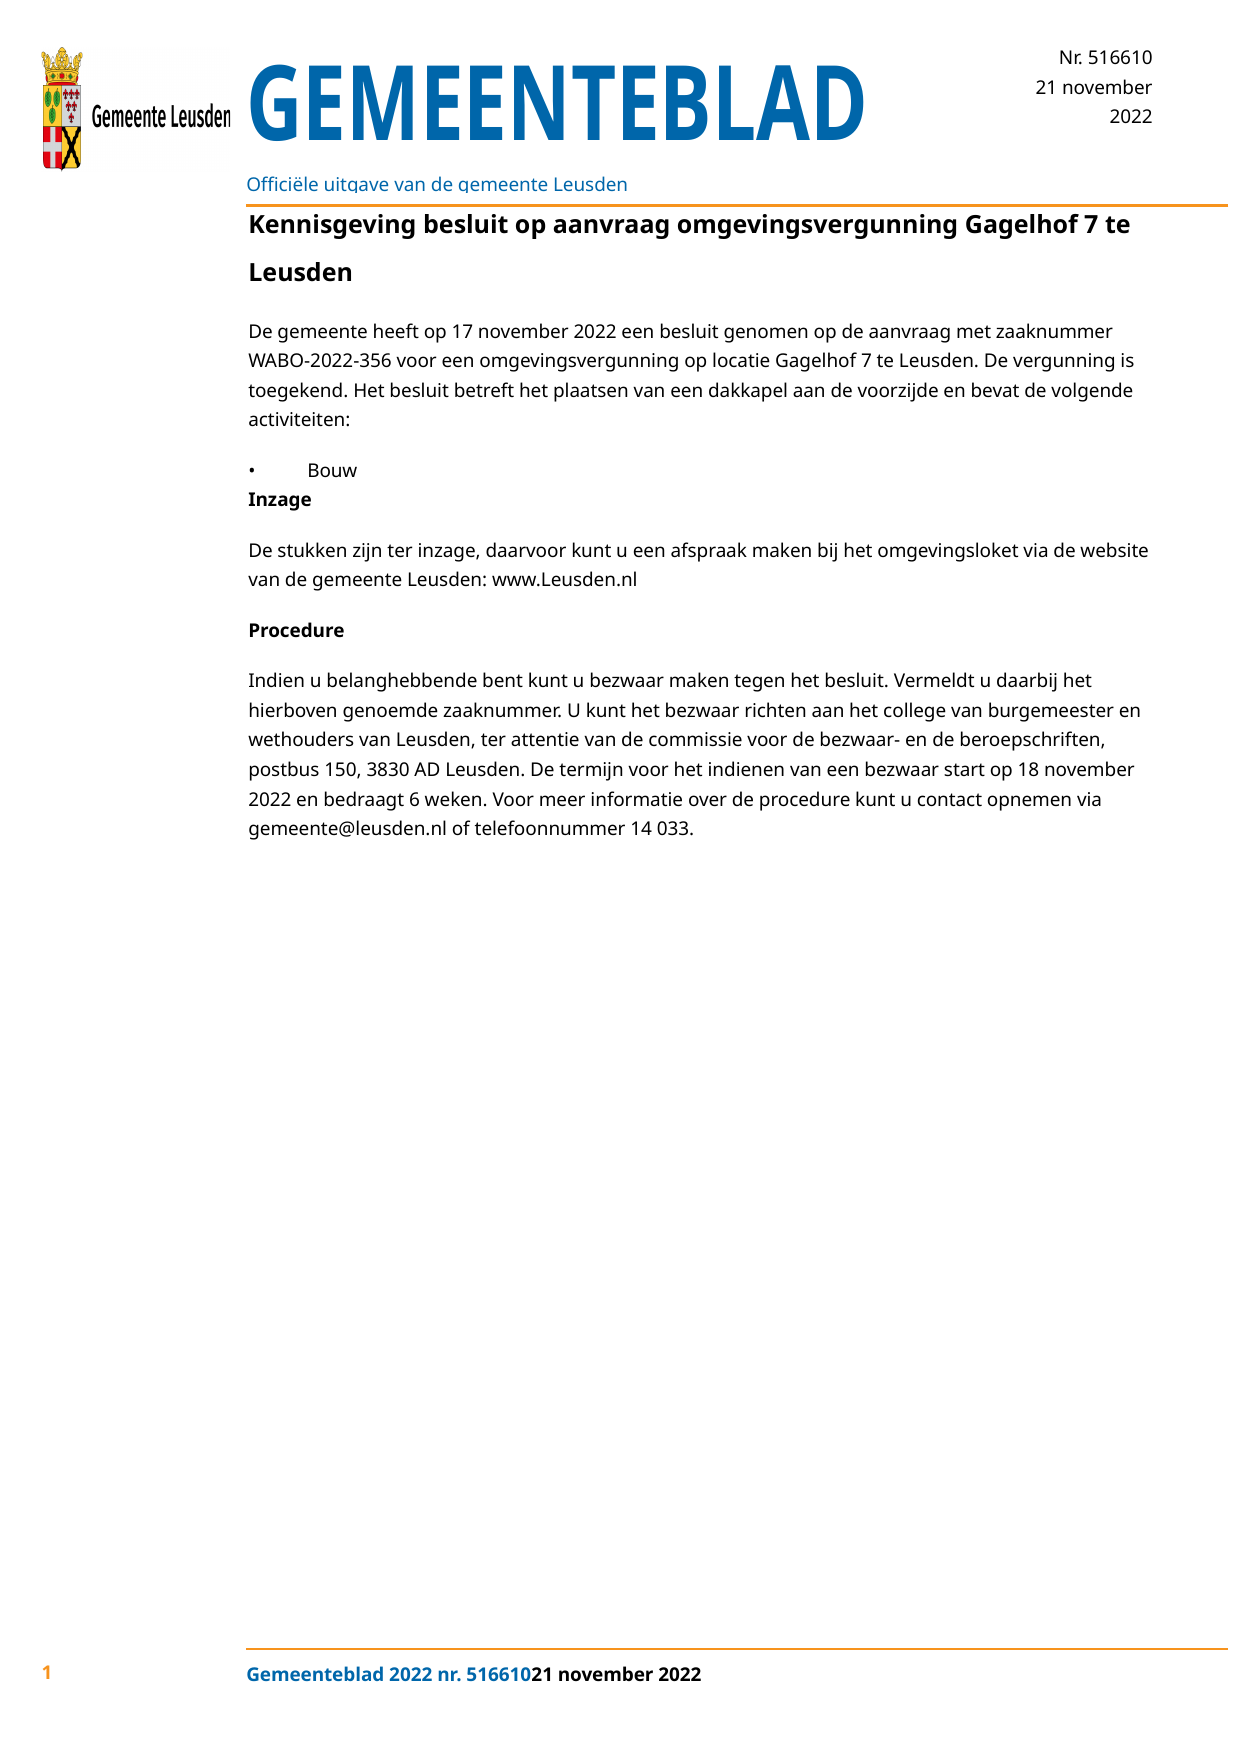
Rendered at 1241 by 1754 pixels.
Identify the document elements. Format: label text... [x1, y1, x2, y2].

list Bouw [248, 457, 1152, 483]
text Kennisgeving besluit op aanvraag omgevingsvergunning Gagelhof 7 te Leusden [248, 207, 1152, 288]
picture [41, 47, 231, 172]
text De gemeente heeft op 17 november 2022 een besluit genomen op de aanvraag met zaaknummer WABO-2022-356 voor een omgevingsvergunning op locatie Gagelhof 7 te Leusden. De vergunning is toegekend. Het besluit betreft het plaatsen van een dakkapel aan de voorzijde en bevat de volgende activiteiten: [248, 318, 1152, 432]
text Procedure [248, 617, 1152, 643]
text Inzage [248, 487, 1152, 512]
text Indien u belanghebbende bent kunt u bezwaar maken tegen het besluit. Vermeldt u daarbij het hierboven genoemde zaaknummer. U kunt het bezwaar richten aan het college van burgemeester en wethouders van Leusden, ter attentie van de commissie voor de bezwaar- en de beroepschriften, postbus 150, 3830 AD Leusden. De termijn voor het indienen van een bezwaar start op 18 november 2022 en bedraagt 6 weken. Voor meer informatie over de procedure kunt u contact opnemen via gemeente@leusden.nl of telefoonnummer 14 033. [248, 667, 1152, 841]
text De stukken zijn ter inzage, daarvoor kunt u een afspraak maken bij het omgevingsloket via de website van de gemeente Leusden: www.Leusden.nl [248, 537, 1152, 592]
